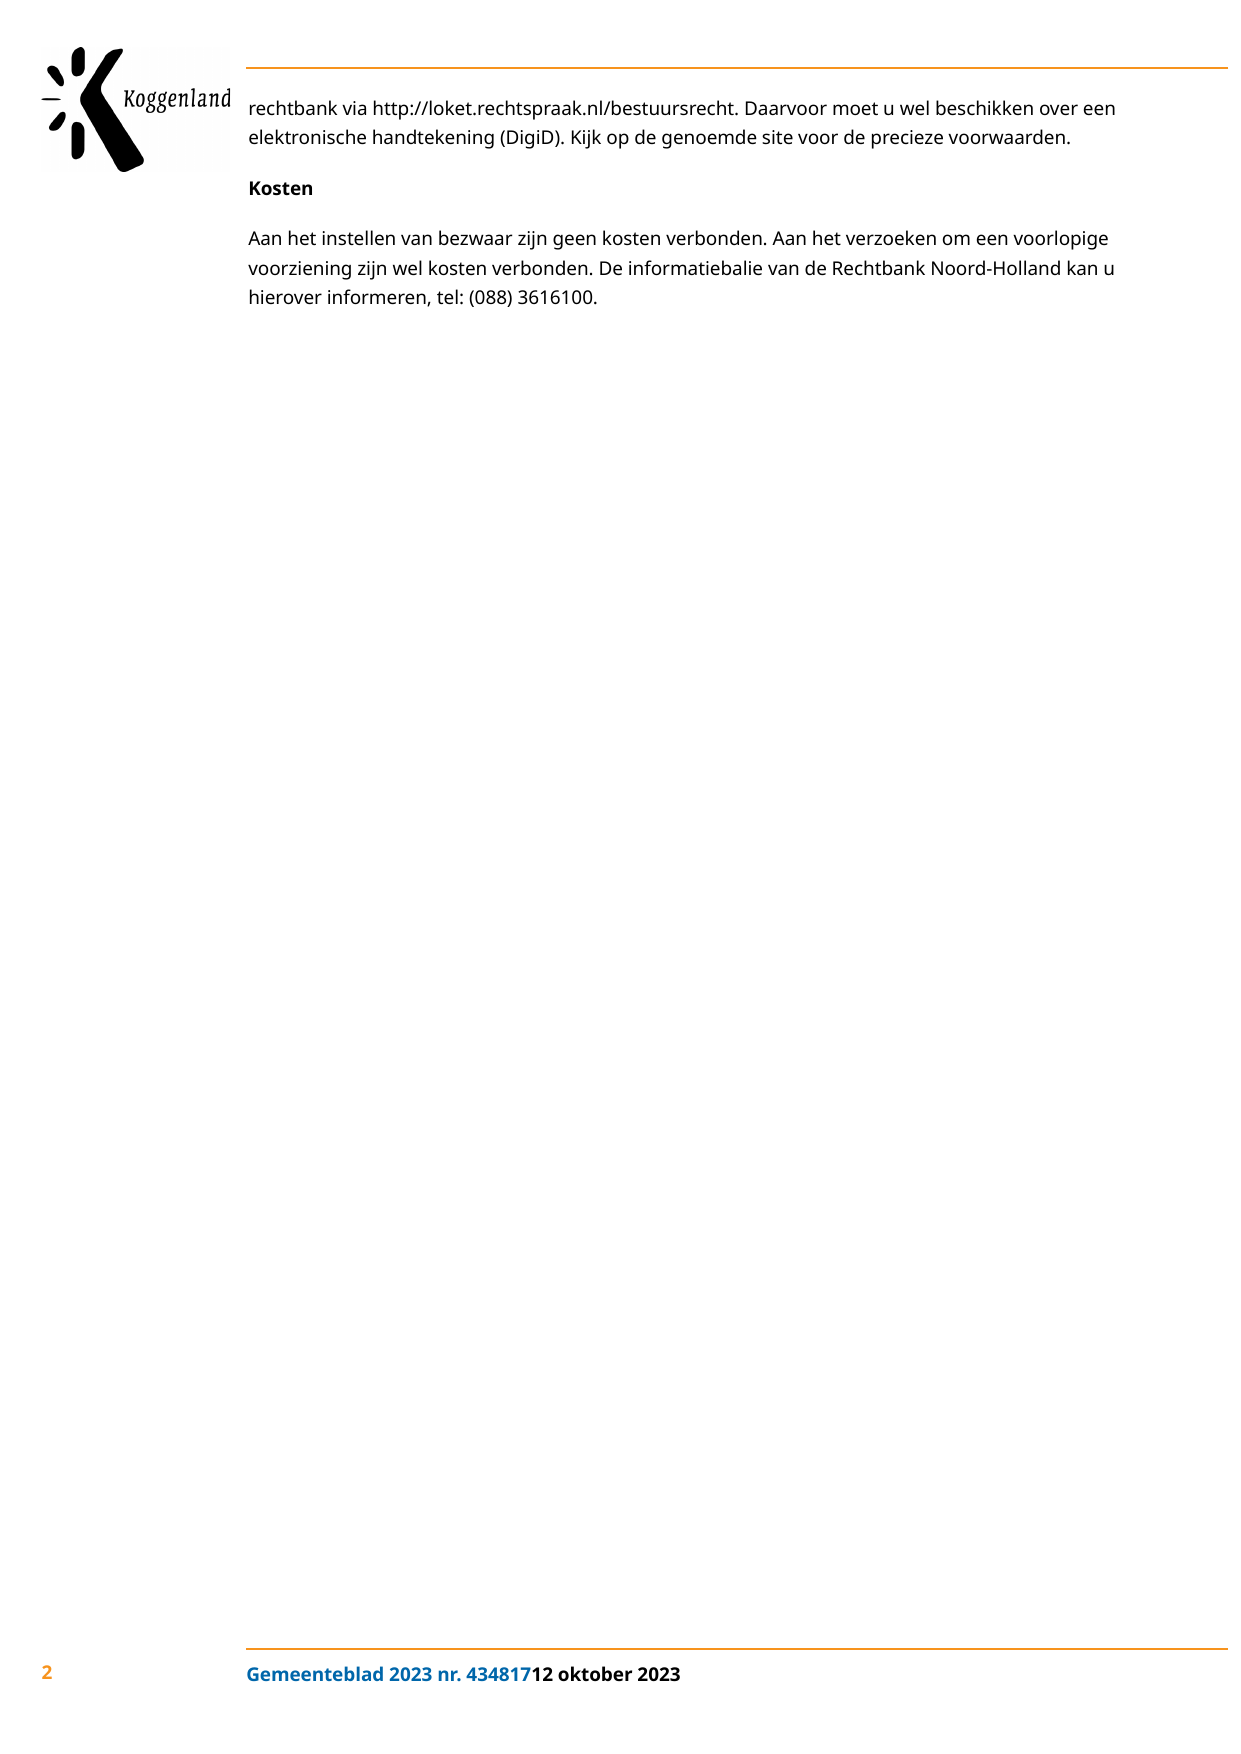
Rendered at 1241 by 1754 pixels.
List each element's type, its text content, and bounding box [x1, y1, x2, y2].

picture [41, 47, 231, 172]
text Kosten [248, 175, 1152, 201]
text Aan het instellen van bezwaar zijn geen kosten verbonden. Aan het verzoeken om een voorlopige voorziening zijn wel kosten verbonden. De informatiebalie van de Rechtbank Noord-Holland kan u hierover informeren, tel: (088) 3616100. [248, 225, 1152, 310]
text rechtbank via http://loket.rechtspraak.nl/bestuursrecht. Daarvoor moet u wel beschikken over een elektronische handtekening (DigiD). Kijk op de genoemde site voor de precieze voorwaarden. [248, 95, 1152, 150]
